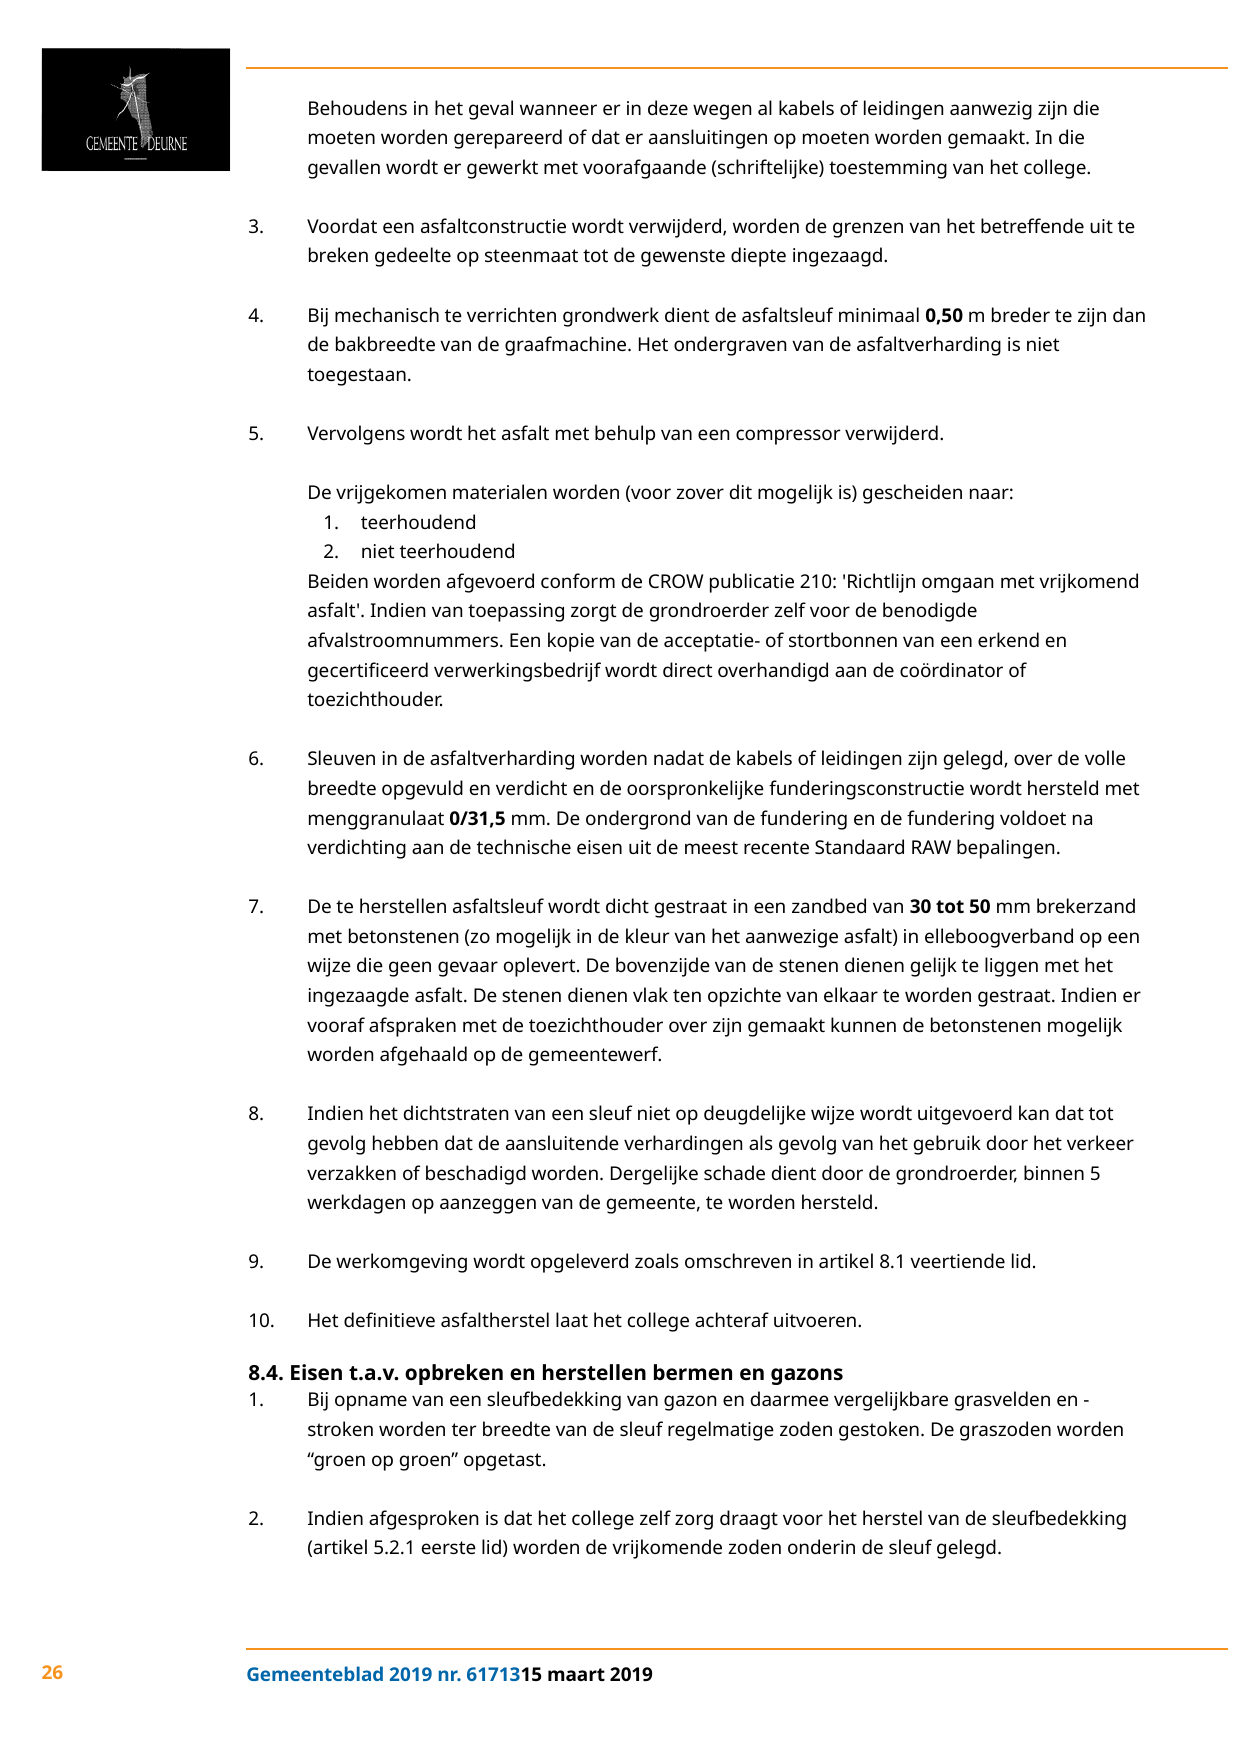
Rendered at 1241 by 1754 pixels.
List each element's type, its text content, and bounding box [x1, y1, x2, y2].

list Bij mechanisch te verrichten grondwerk dient de asfaltsleuf minimaal 0,50 m breder te zijn dan de bakbreedte van de graafmachine. Het ondergraven van de asfaltverharding is niet toegestaan. [248, 302, 1152, 387]
list De werkomgeving wordt opgeleverd zoals omschreven in artikel 8.1 veertiende lid. [248, 1248, 1152, 1274]
list teerhoudend [323, 509, 1152, 535]
list Bij opname van een sleufbedekking van gazon en daarmee vergelijkbare grasvelden en -stroken worden ter breedte van de sleuf regelmatige zoden gestoken. De graszoden worden “groen op groen” opgetast. [248, 1387, 1152, 1471]
text 8.4. Eisen t.a.v. opbreken en herstellen bermen en gazons [248, 1358, 1152, 1387]
list De te herstellen asfaltsleuf wordt dicht gestraat in een zandbed van 30 tot 50 mm brekerzand met betonstenen (zo mogelijk in de kleur van het aanwezige asfalt) in elleboogverband op een wijze die geen gevaar oplevert. De bovenzijde van de stenen dienen gelijk te liggen met het ingezaagde asfalt. De stenen dienen vlak ten opzichte van elkaar te worden gestraat. Indien er vooraf afspraken met de toezichthouder over zijn gemaakt kunnen de betonstenen mogelijk worden afgehaald op de gemeentewerf. [248, 893, 1152, 1067]
list Het definitieve asfaltherstel laat het college achteraf uitvoeren. [248, 1308, 1152, 1333]
list Voordat een asfaltconstructie wordt verwijderd, worden de grenzen van het betreffende uit te breken gedeelte op steenmaat tot de gewenste diepte ingezaagd. [248, 213, 1152, 268]
list Behoudens in het geval wanneer er in deze wegen al kabels of leidingen aanwezig zijn die moeten worden gerepareerd of dat er aansluitingen op moeten worden gemaakt. In die gevallen wordt er gewerkt met voorafgaande (schriftelijke) toestemming van het college. [248, 95, 1152, 180]
list Indien afgesproken is dat het college zelf zorg draagt voor het herstel van de sleufbedekking (artikel 5.2.1 eerste lid) worden de vrijkomende zoden onderin de sleuf gelegd. [248, 1505, 1152, 1560]
list Beiden worden afgevoerd conform de CROW publicatie 210: 'Richtlijn omgaan met vrijkomend asfalt'. Indien van toepassing zorgt de grondroerder zelf voor de benodigde afvalstroomnummers. Een kopie van de acceptatie- of stortbonnen van een erkend en gecertificeerd verwerkingsbedrijf wordt direct overhandigd aan de coördinator of toezichthouder. [248, 568, 1152, 712]
list niet teerhoudend [323, 538, 1152, 564]
list Sleuven in de asfaltverharding worden nadat de kabels of leidingen zijn gelegd, over de volle breedte opgevuld en verdicht en de oorspronkelijke funderingsconstructie wordt hersteld met menggranulaat 0/31,5 mm. De ondergrond van de fundering en de fundering voldoet na verdichting aan de technische eisen uit de meest recente Standaard RAW bepalingen. [248, 746, 1152, 860]
list De vrijgekomen materialen worden (voor zover dit mogelijk is) gescheiden naar: [248, 479, 1152, 505]
picture [41, 47, 231, 172]
list Vervolgens wordt het asfalt met behulp van een compressor verwijderd. [248, 420, 1152, 446]
list Indien het dichtstraten van een sleuf niet op deugdelijke wijze wordt uitgevoerd kan dat tot gevolg hebben dat de aansluitende verhardingen als gevolg van het gebruik door het verkeer verzakken of beschadigd worden. Dergelijke schade dient door de grondroerder, binnen 5 werkdagen op aanzeggen van de gemeente, te worden hersteld. [248, 1101, 1152, 1215]
